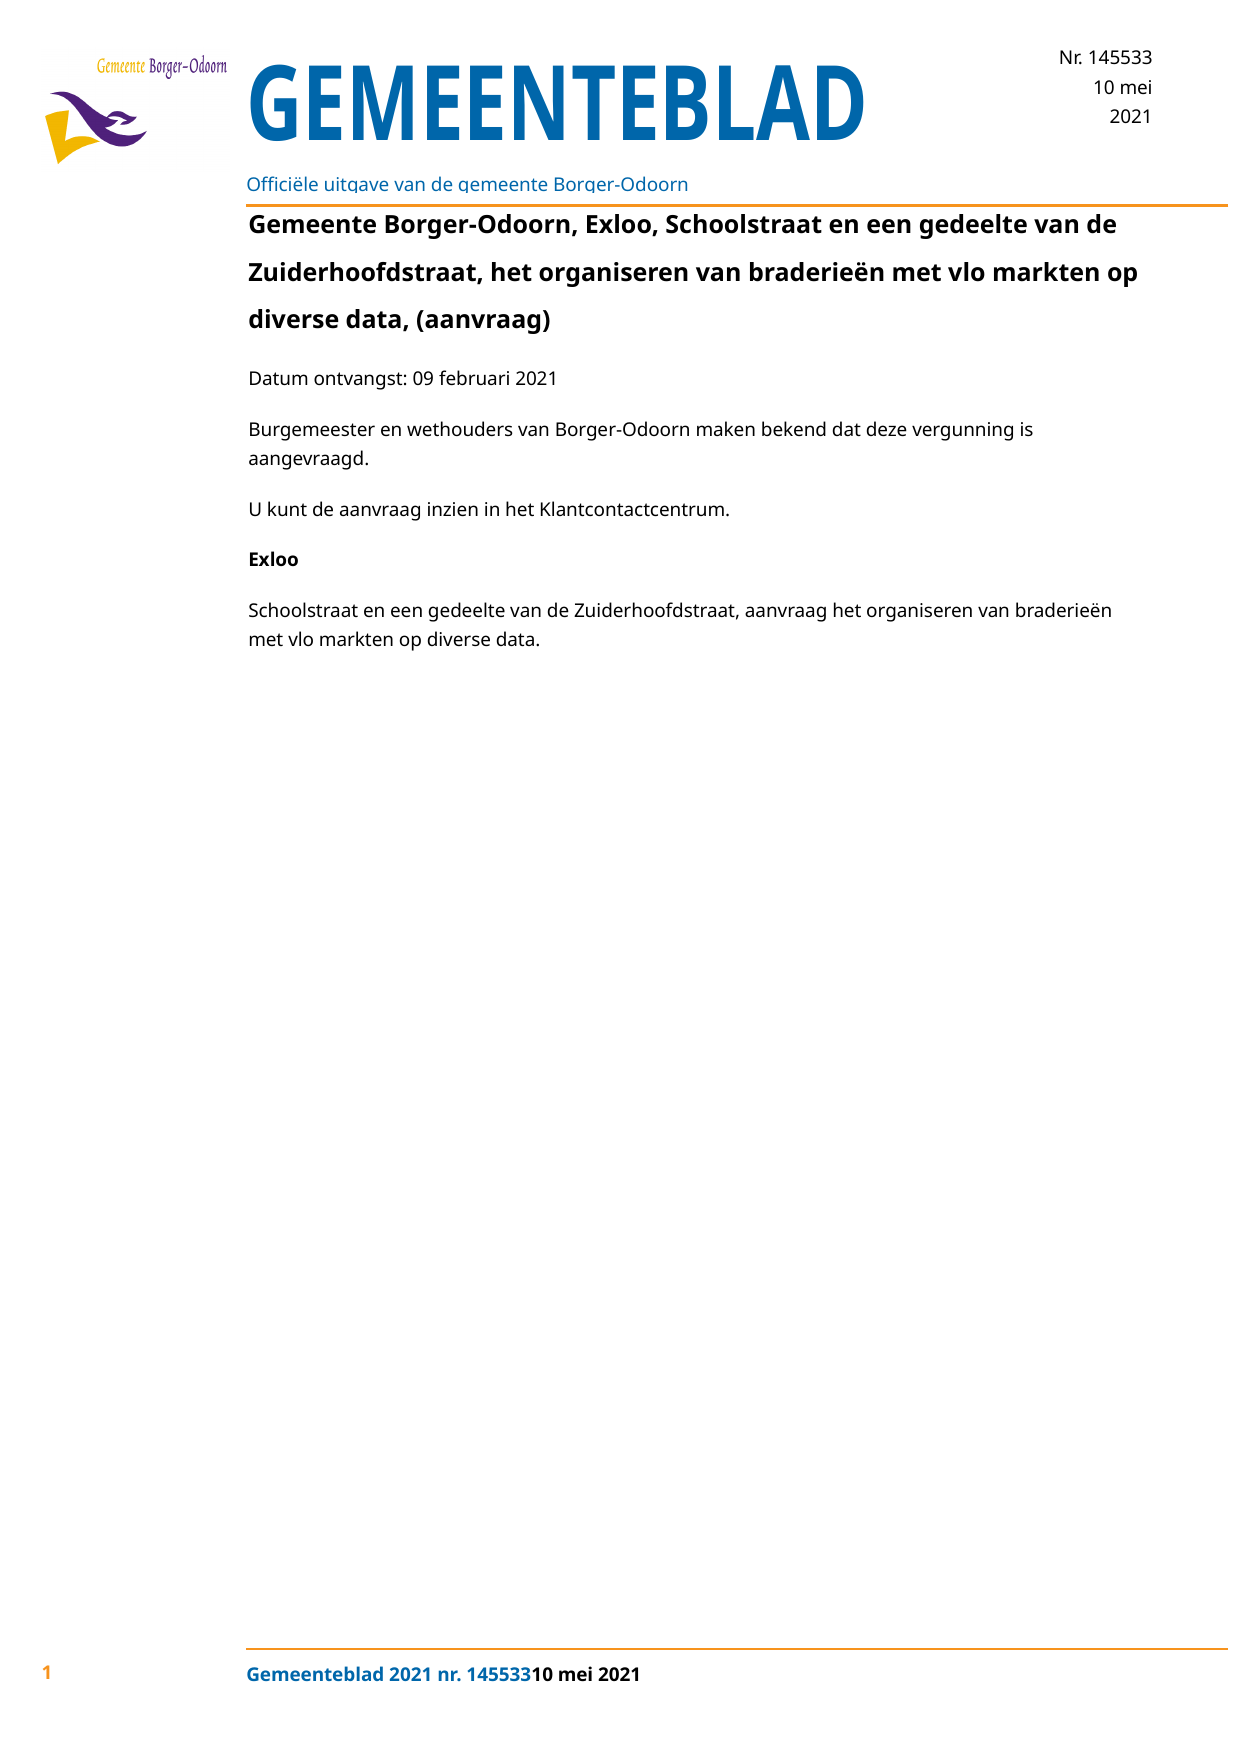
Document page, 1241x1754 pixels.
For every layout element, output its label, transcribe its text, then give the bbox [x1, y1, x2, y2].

text Exloo [248, 546, 1152, 572]
text Burgemeester en wethouders van Borger-Odoorn maken bekend dat deze vergunning is aangevraagd. [248, 416, 1152, 471]
text Gemeente Borger-Odoorn, Exloo, Schoolstraat en een gedeelte van de Zuiderhoofdstraat, het organiseren van braderieën met vlo markten op diverse data, (aanvraag) [248, 207, 1152, 336]
picture [41, 47, 231, 172]
text U kunt de aanvraag inzien in het Klantcontactcentrum. [248, 496, 1152, 522]
text Datum ontvangst: 09 februari 2021 [248, 366, 1152, 391]
text Schoolstraat en een gedeelte van de Zuiderhoofdstraat, aanvraag het organiseren van braderieën met vlo markten op diverse data. [248, 597, 1152, 652]
